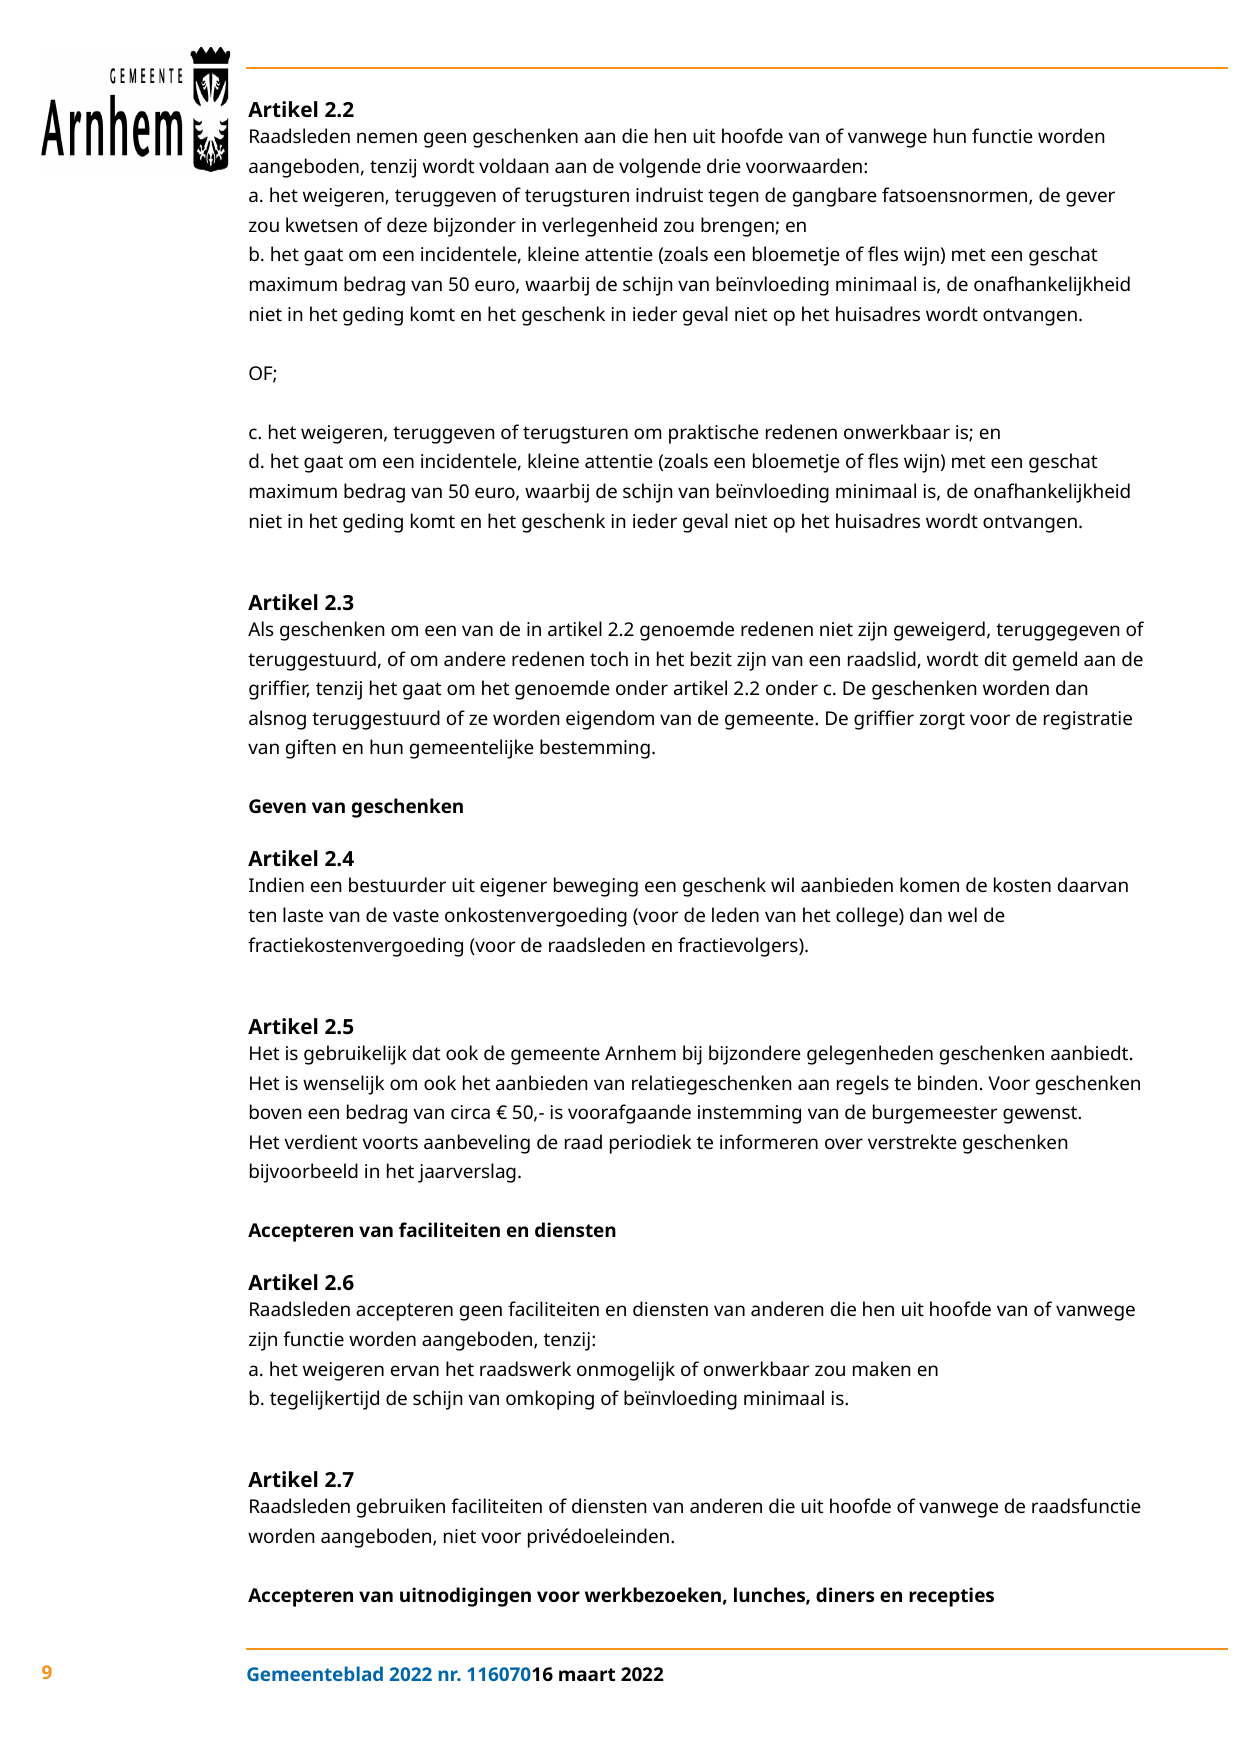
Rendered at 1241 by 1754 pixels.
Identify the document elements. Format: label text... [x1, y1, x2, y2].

text Indien een bestuurder uit eigener beweging een geschenk wil aanbieden komen de kosten daarvan ten laste van de vaste onkostenvergoeding (voor de leden van het college) dan wel de fractiekostenvergoeding (voor de raadsleden en fractievolgers). [248, 873, 1152, 957]
text Het verdient voorts aanbeveling de raad periodiek te informeren over verstrekte geschenken bijvoorbeeld in het jaarverslag. [248, 1129, 1152, 1184]
text b. het gaat om een incidentele, kleine attentie (zoals een bloemetje of fles wijn) met een geschat maximum bedrag van 50 euro, waarbij de schijn van beïnvloeding minimaal is, de onafhankelijkheid niet in het geding komt en het geschenk in ieder geval niet op het huisadres wordt ontvangen. [248, 242, 1152, 326]
text Raadsleden gebruiken faciliteiten of diensten van anderen die uit hoofde of vanwege de raadsfunctie worden aangeboden, niet voor privédoeleinden. [248, 1494, 1152, 1549]
text Raadsleden accepteren geen faciliteiten en diensten van anderen die hen uit hoofde van of vanwege zijn functie worden aangeboden, tenzij: [248, 1297, 1152, 1352]
picture [41, 47, 231, 172]
text Als geschenken om een van de in artikel 2.2 genoemde redenen niet zijn geweigerd, teruggegeven of teruggestuurd, of om andere redenen toch in het bezit zijn van een raadslid, wordt dit gemeld aan de griffier, tenzij het gaat om het genoemde onder artikel 2.2 onder c. De geschenken worden dan alsnog teruggestuurd of ze worden eigendom van de gemeente. De griffier zorgt voor de registratie van giften en hun gemeentelijke bestemming. [248, 616, 1152, 760]
text Geven van geschenken [248, 794, 1152, 819]
text Artikel 2.3 [248, 588, 1152, 616]
text Artikel 2.6 [248, 1268, 1152, 1297]
text c. het weigeren, teruggeven of terugsturen om praktische redenen onwerkbaar is; en [248, 419, 1152, 445]
text Artikel 2.2 [248, 95, 1152, 123]
text b. tegelijkertijd de schijn van omkoping of beïnvloeding minimaal is. [248, 1385, 1152, 1411]
text a. het weigeren ervan het raadswerk onmogelijk of onwerkbaar zou maken en [248, 1356, 1152, 1381]
text OF; [248, 360, 1152, 386]
text Artikel 2.4 [248, 844, 1152, 873]
text Accepteren van faciliteiten en diensten [248, 1218, 1152, 1243]
text Raadsleden nemen geen geschenken aan die hen uit hoofde van of vanwege hun functie worden aangeboden, tenzij wordt voldaan aan de volgende drie voorwaarden: [248, 123, 1152, 178]
text Accepteren van uitnodigingen voor werkbezoeken, lunches, diners en recepties [248, 1582, 1152, 1608]
text d. het gaat om een incidentele, kleine attentie (zoals een bloemetje of fles wijn) met een geschat maximum bedrag van 50 euro, waarbij de schijn van beïnvloeding minimaal is, de onafhankelijkheid niet in het geding komt en het geschenk in ieder geval niet op het huisadres wordt ontvangen. [248, 449, 1152, 533]
text a. het weigeren, teruggeven of terugsturen indruist tegen de gangbare fatsoensnormen, de gever zou kwetsen of deze bijzonder in verlegenheid zou brengen; en [248, 182, 1152, 238]
text Het is gebruikelijk dat ook de gemeente Arnhem bij bijzondere gelegenheden geschenken aanbiedt. Het is wenselijk om ook het aanbieden van relatiegeschenken aan regels te binden. Voor geschenken boven een bedrag van circa € 50,- is voorafgaande instemming van de burgemeester gewenst. [248, 1040, 1152, 1125]
text Artikel 2.5 [248, 1012, 1152, 1040]
text Artikel 2.7 [248, 1465, 1152, 1494]
